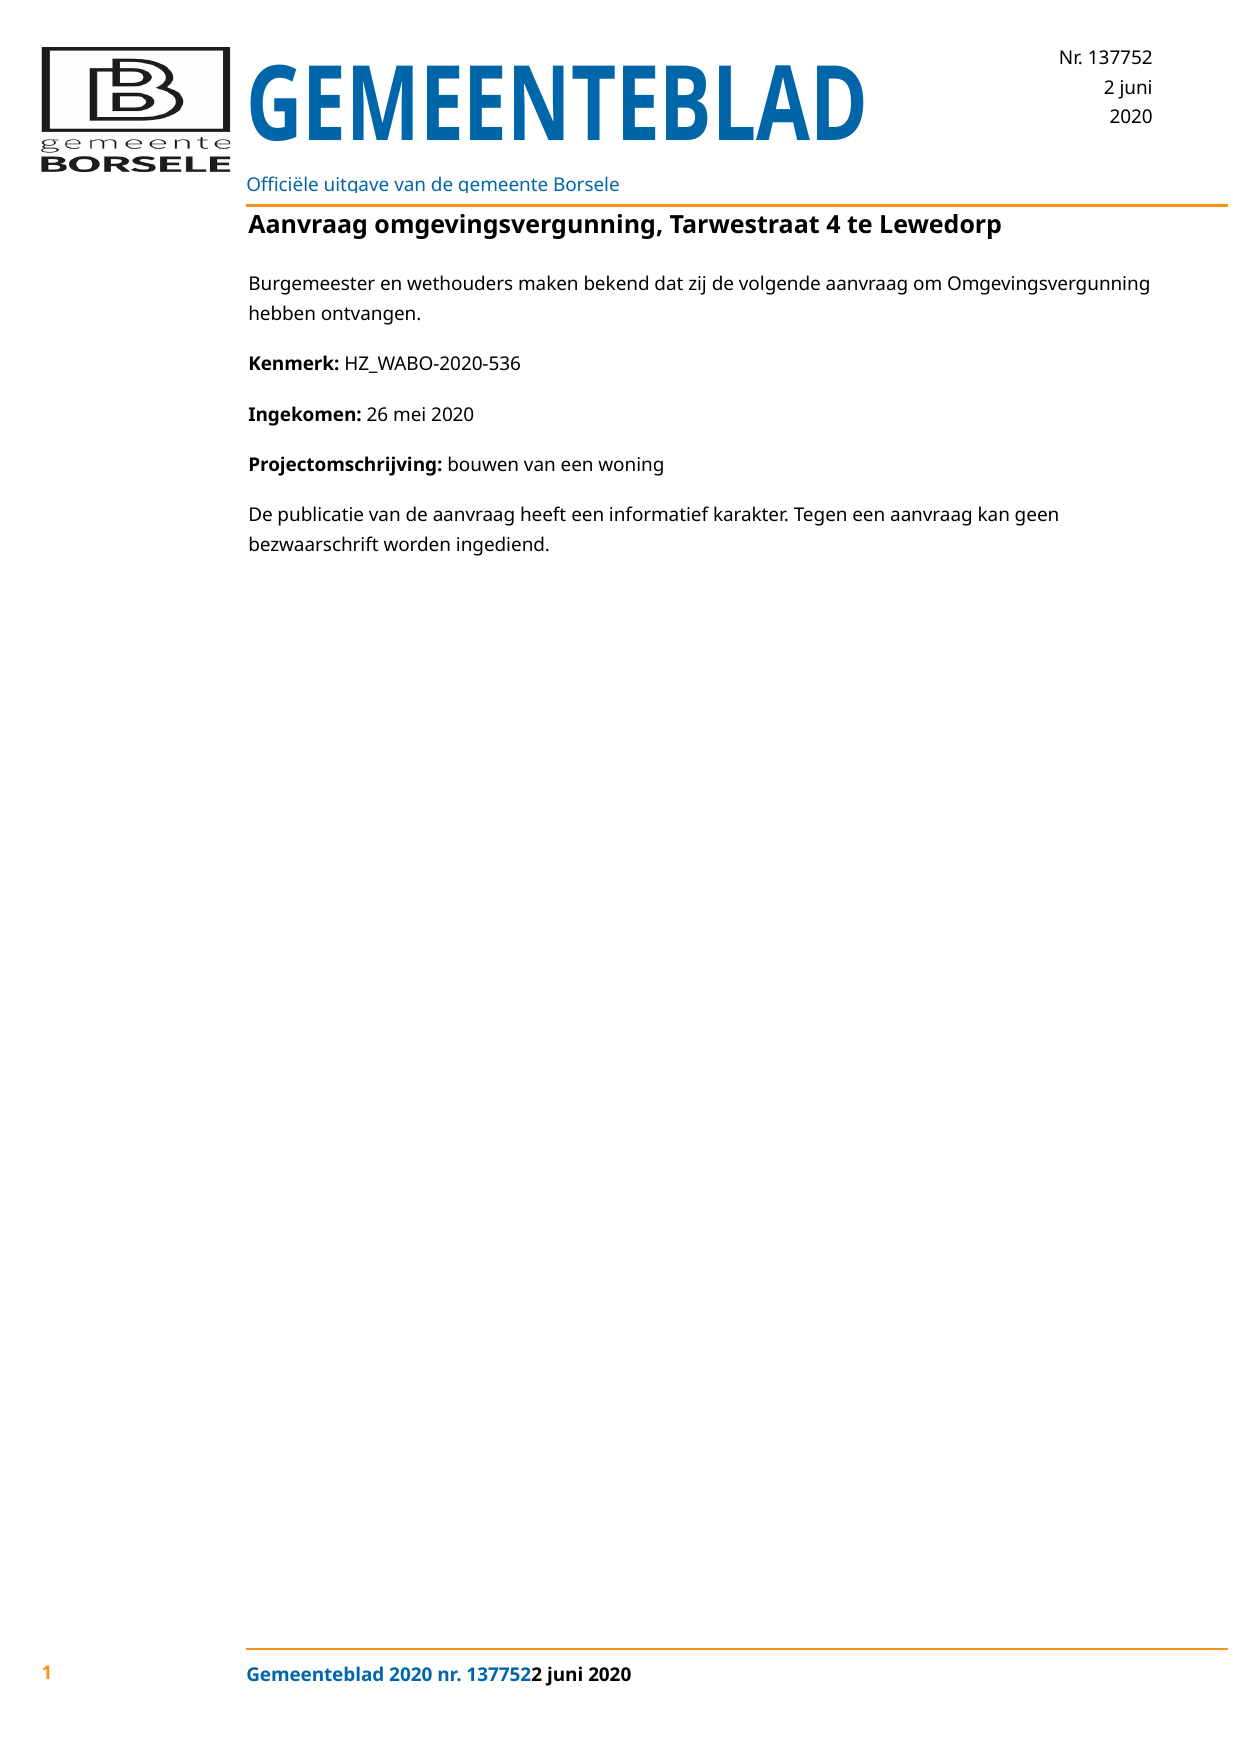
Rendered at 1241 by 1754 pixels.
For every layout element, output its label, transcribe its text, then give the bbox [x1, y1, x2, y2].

text Ingekomen: 26 mei 2020 [248, 401, 1152, 426]
text Aanvraag omgevingsvergunning, Tarwestraat 4 te Lewedorp [248, 207, 1152, 241]
text Burgemeester en wethouders maken bekend dat zij de volgende aanvraag om Omgevingsvergunning hebben ontvangen. [248, 270, 1152, 326]
text Projectomschrijving: bouwen van een woning [248, 451, 1152, 477]
text De publicatie van de aanvraag heeft een informatief karakter. Tegen een aanvraag kan geen bezwaarschrift worden ingediend. [248, 502, 1152, 557]
text Kenmerk: HZ_WABO-2020-536 [248, 350, 1152, 376]
picture [41, 47, 231, 172]
